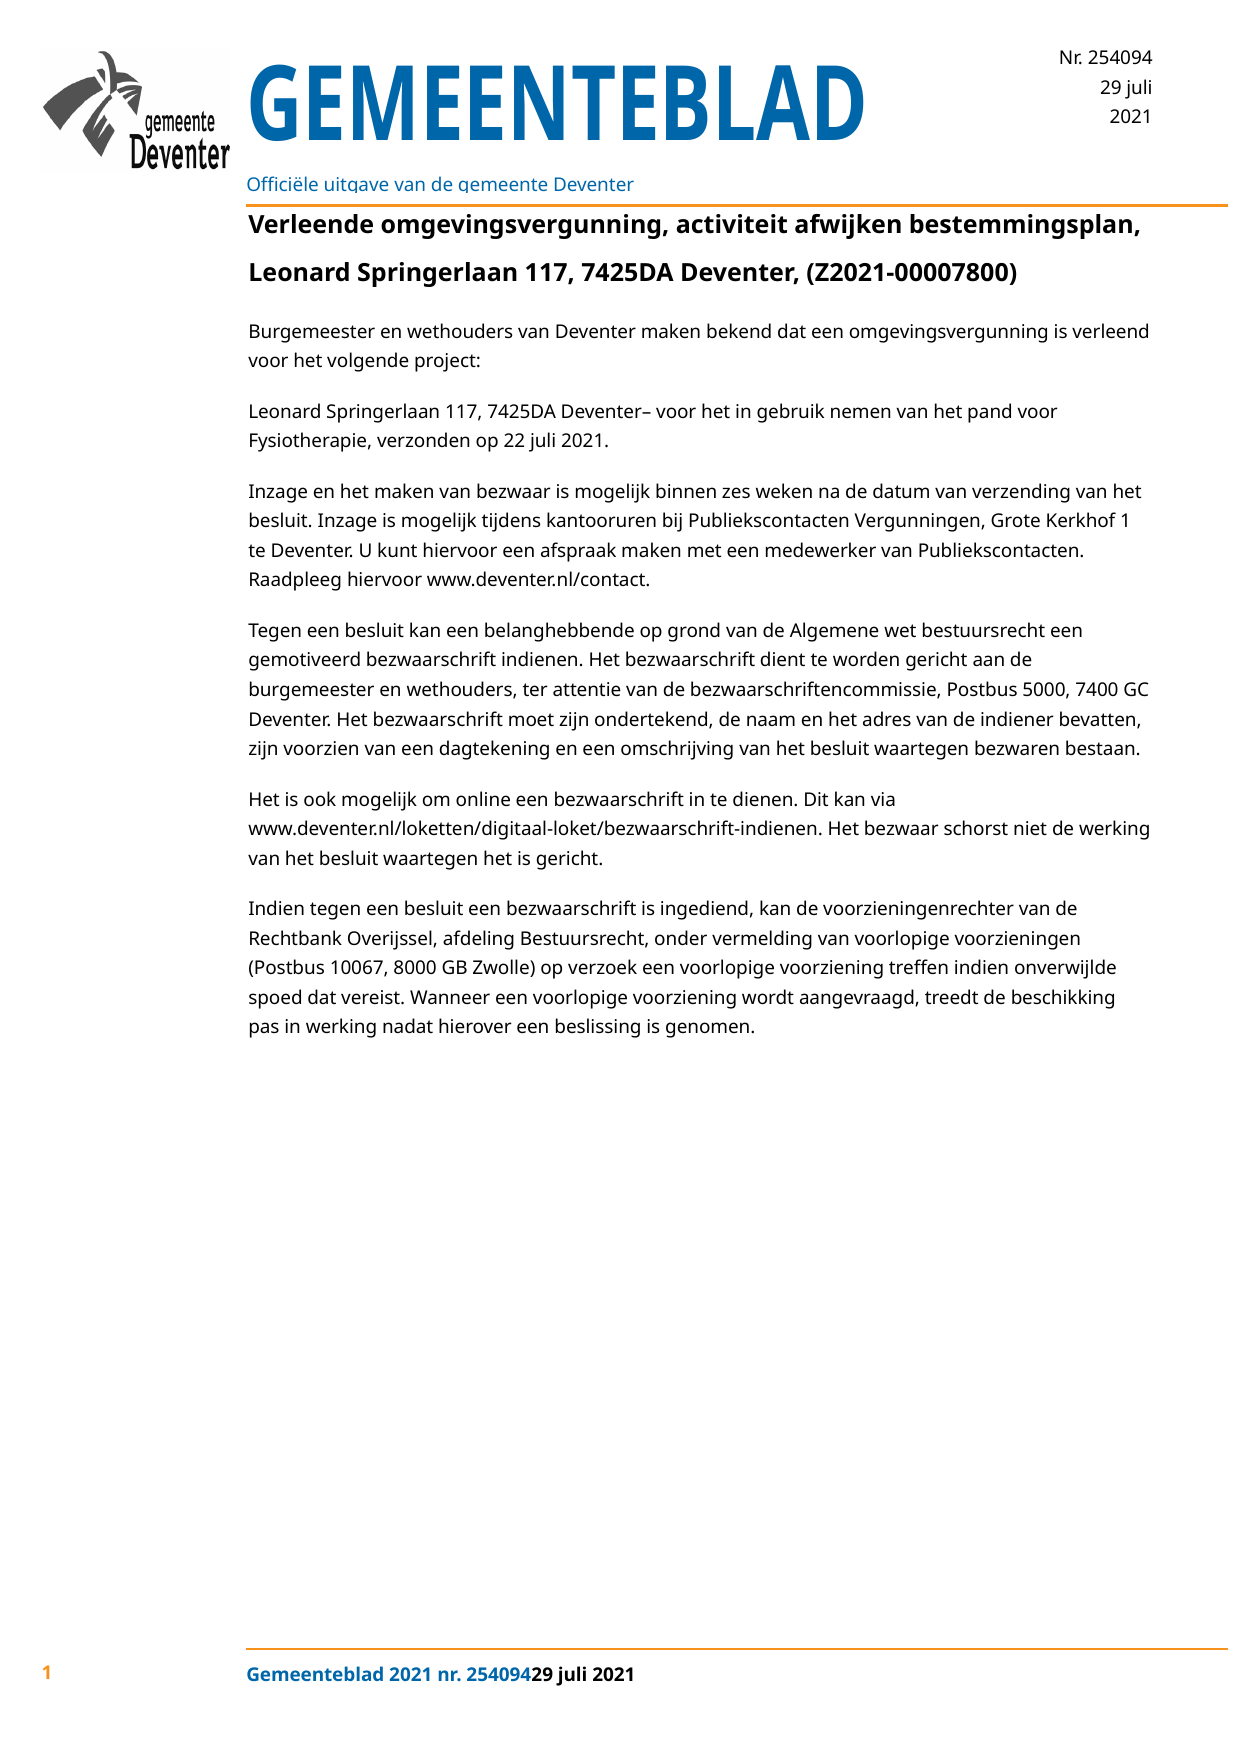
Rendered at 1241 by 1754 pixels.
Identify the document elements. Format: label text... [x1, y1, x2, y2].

text Inzage en het maken van bezwaar is mogelijk binnen zes weken na de datum van verzending van het besluit. Inzage is mogelijk tijdens kantooruren bij Publiekscontacten Vergunningen, Grote Kerkhof 1 te Deventer. U kunt hiervoor een afspraak maken met een medewerker van Publiekscontacten. Raadpleeg hiervoor www.deventer.nl/contact. [248, 478, 1152, 592]
text Leonard Springerlaan 117, 7425DA Deventer– voor het in gebruik nemen van het pand voor Fysiotherapie, verzonden op 22 juli 2021. [248, 398, 1152, 453]
text Het is ook mogelijk om online een bezwaarschrift in te dienen. Dit kan via www.deventer.nl/loketten/digitaal-loket/bezwaarschrift-indienen. Het bezwaar schorst niet de werking van het besluit waartegen het is gericht. [248, 786, 1152, 871]
text Indien tegen een besluit een bezwaarschrift is ingediend, kan de voorzieningenrechter van de Rechtbank Overijssel, afdeling Bestuursrecht, onder vermelding van voorlopige voorzieningen (Postbus 10067, 8000 GB Zwolle) op verzoek een voorlopige voorziening treffen indien onverwijlde spoed dat vereist. Wanneer een voorlopige voorziening wordt aangevraagd, treedt de beschikking pas in werking nadat hierover een beslissing is genomen. [248, 895, 1152, 1039]
picture [41, 47, 231, 172]
text Tegen een besluit kan een belanghebbende op grond van de Algemene wet bestuursrecht een gemotiveerd bezwaarschrift indienen. Het bezwaarschrift dient te worden gericht aan de burgemeester en wethouders, ter attentie van de bezwaarschriftencommissie, Postbus 5000, 7400 GC Deventer. Het bezwaarschrift moet zijn ondertekend, de naam en het adres van de indiener bevatten, zijn voorzien van een dagtekening en een omschrijving van het besluit waartegen bezwaren bestaan. [248, 617, 1152, 761]
text Burgemeester en wethouders van Deventer maken bekend dat een omgevingsvergunning is verleend voor het volgende project: [248, 318, 1152, 373]
text Verleende omgevingsvergunning, activiteit afwijken bestemmingsplan, Leonard Springerlaan 117, 7425DA Deventer, (Z2021-00007800) [248, 207, 1152, 288]
